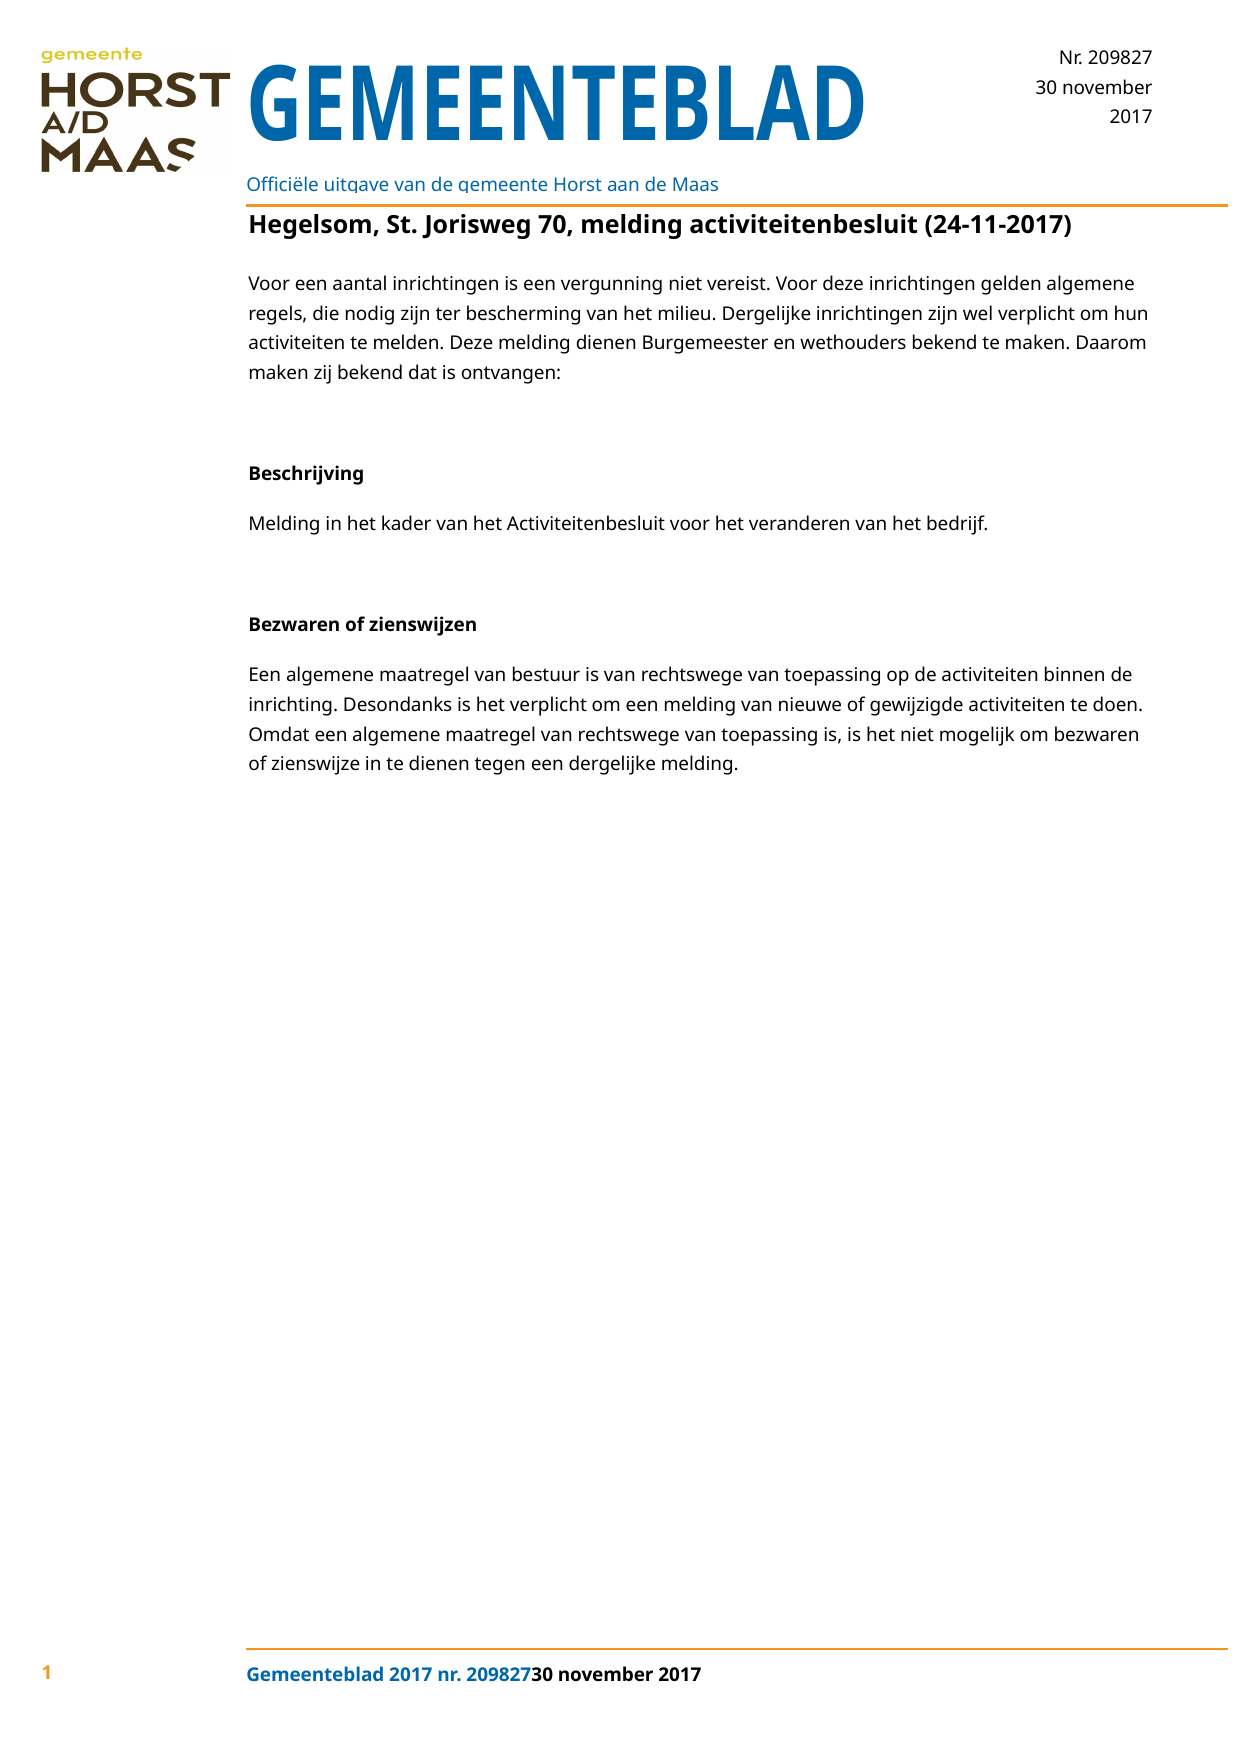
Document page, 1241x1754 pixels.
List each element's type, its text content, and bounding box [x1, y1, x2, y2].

text Hegelsom, St. Jorisweg 70, melding activiteitenbesluit (24-11-2017) [248, 207, 1152, 241]
text Beschrijving [248, 460, 1152, 486]
text Bezwaren of zienswijzen [248, 611, 1152, 637]
text Voor een aantal inrichtingen is een vergunning niet vereist. Voor deze inrichtingen gelden algemene regels, die nodig zijn ter bescherming van het milieu. Dergelijke inrichtingen zijn wel verplicht om hun activiteiten te melden. Deze melding dienen Burgemeester en wethouders bekend te maken. Daarom maken zij bekend dat is ontvangen: [248, 270, 1152, 385]
text Een algemene maatregel van bestuur is van rechtswege van toepassing op de activiteiten binnen de inrichting. Desondanks is het verplicht om een melding van nieuwe of gewijzigde activiteiten te doen. Omdat een algemene maatregel van rechtswege van toepassing is, is het niet mogelijk om bezwaren of zienswijze in te dienen tegen een dergelijke melding. [248, 662, 1152, 776]
picture [41, 47, 231, 172]
text Melding in het kader van het Activiteitenbesluit voor het veranderen van het bedrijf. [248, 510, 1152, 536]
